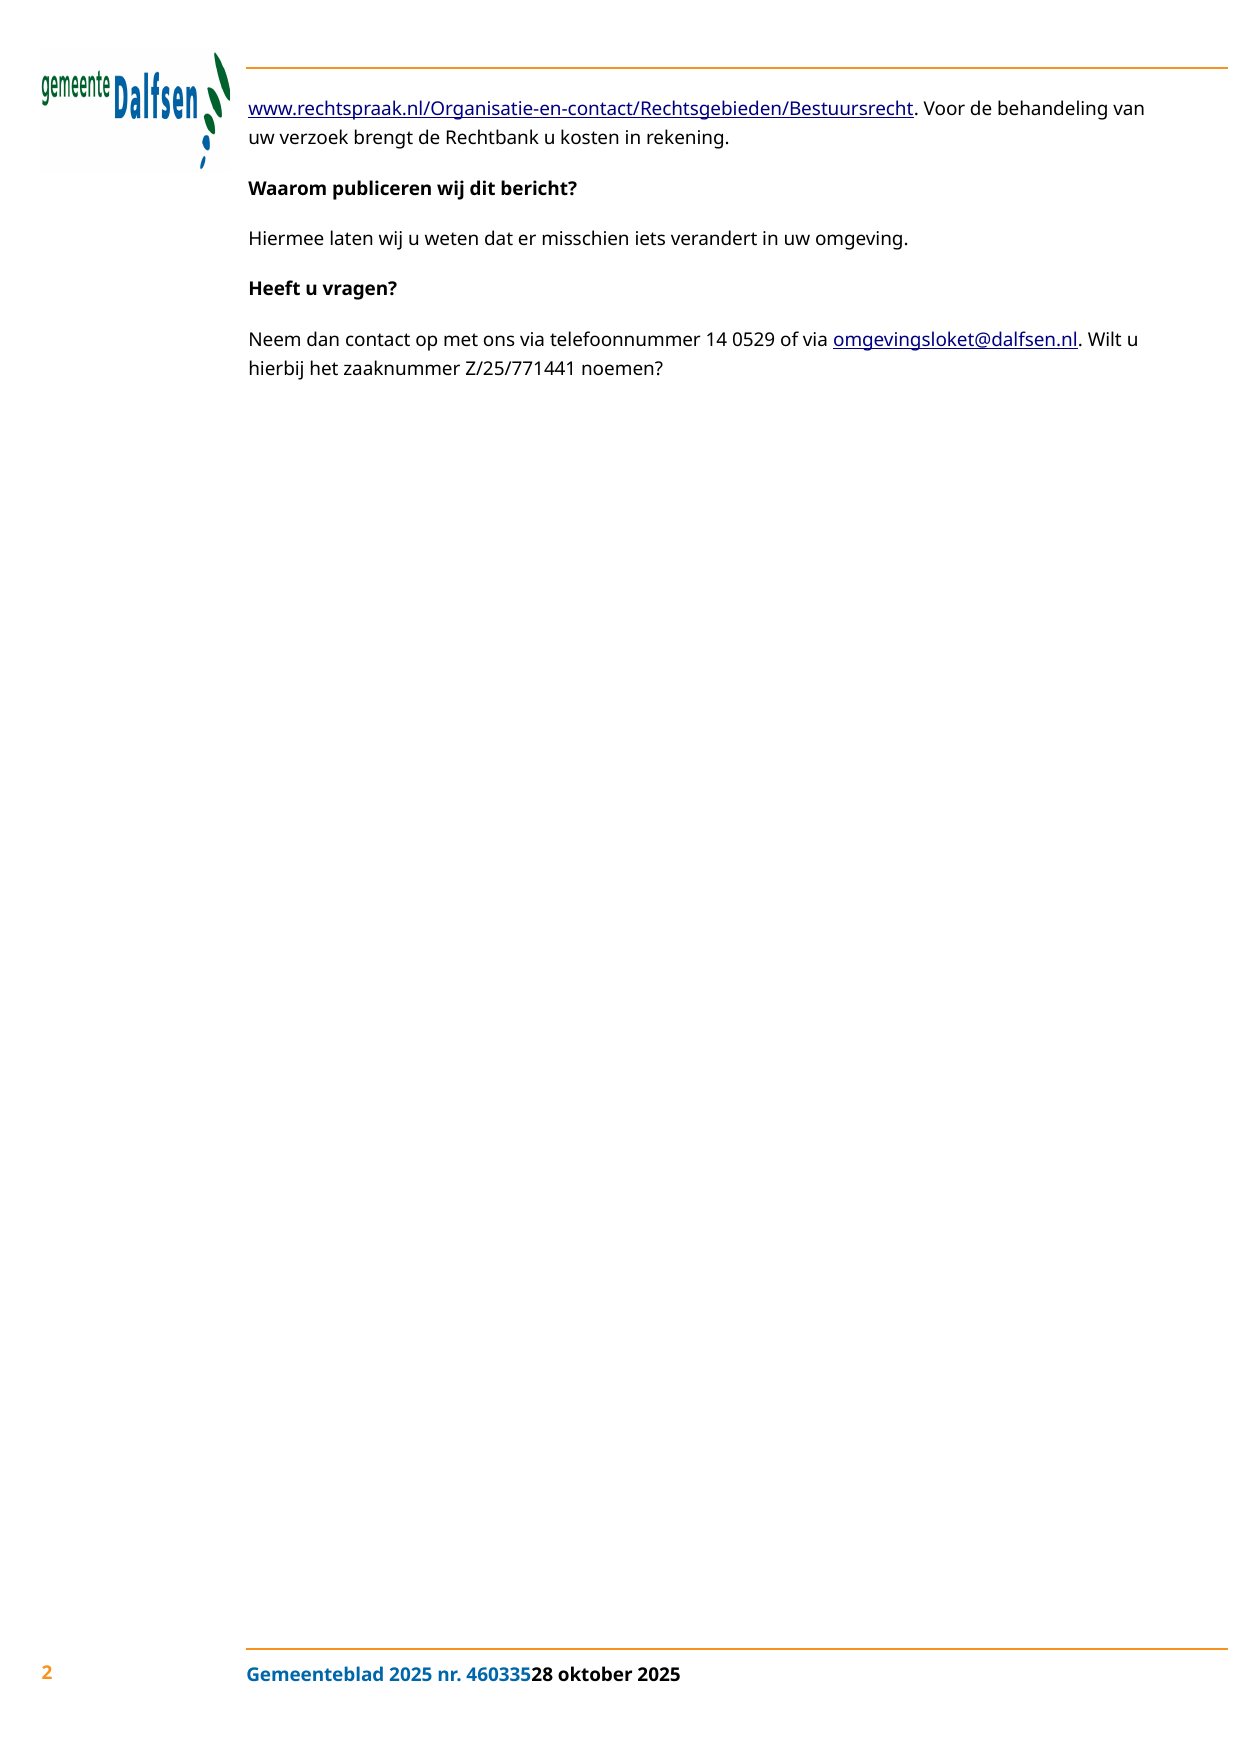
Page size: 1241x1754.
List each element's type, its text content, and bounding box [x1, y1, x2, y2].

text Hiermee laten wij u weten dat er misschien iets verandert in uw omgeving. [248, 225, 1152, 251]
text Heeft u vragen? [248, 276, 1152, 301]
text www.rechtspraak.nl/Organisatie-en-contact/Rechtsgebieden/Bestuursrecht. Voor de behandeling van uw verzoek brengt de Rechtbank u kosten in rekening. [248, 95, 1152, 150]
text Neem dan contact op met ons via telefoonnummer 14 0529 of via omgevingsloket@dalfsen.nl. Wilt u hierbij het zaaknummer Z/25/771441 noemen? [248, 326, 1152, 381]
text Waarom publiceren wij dit bericht? [248, 175, 1152, 201]
picture [41, 47, 231, 172]
